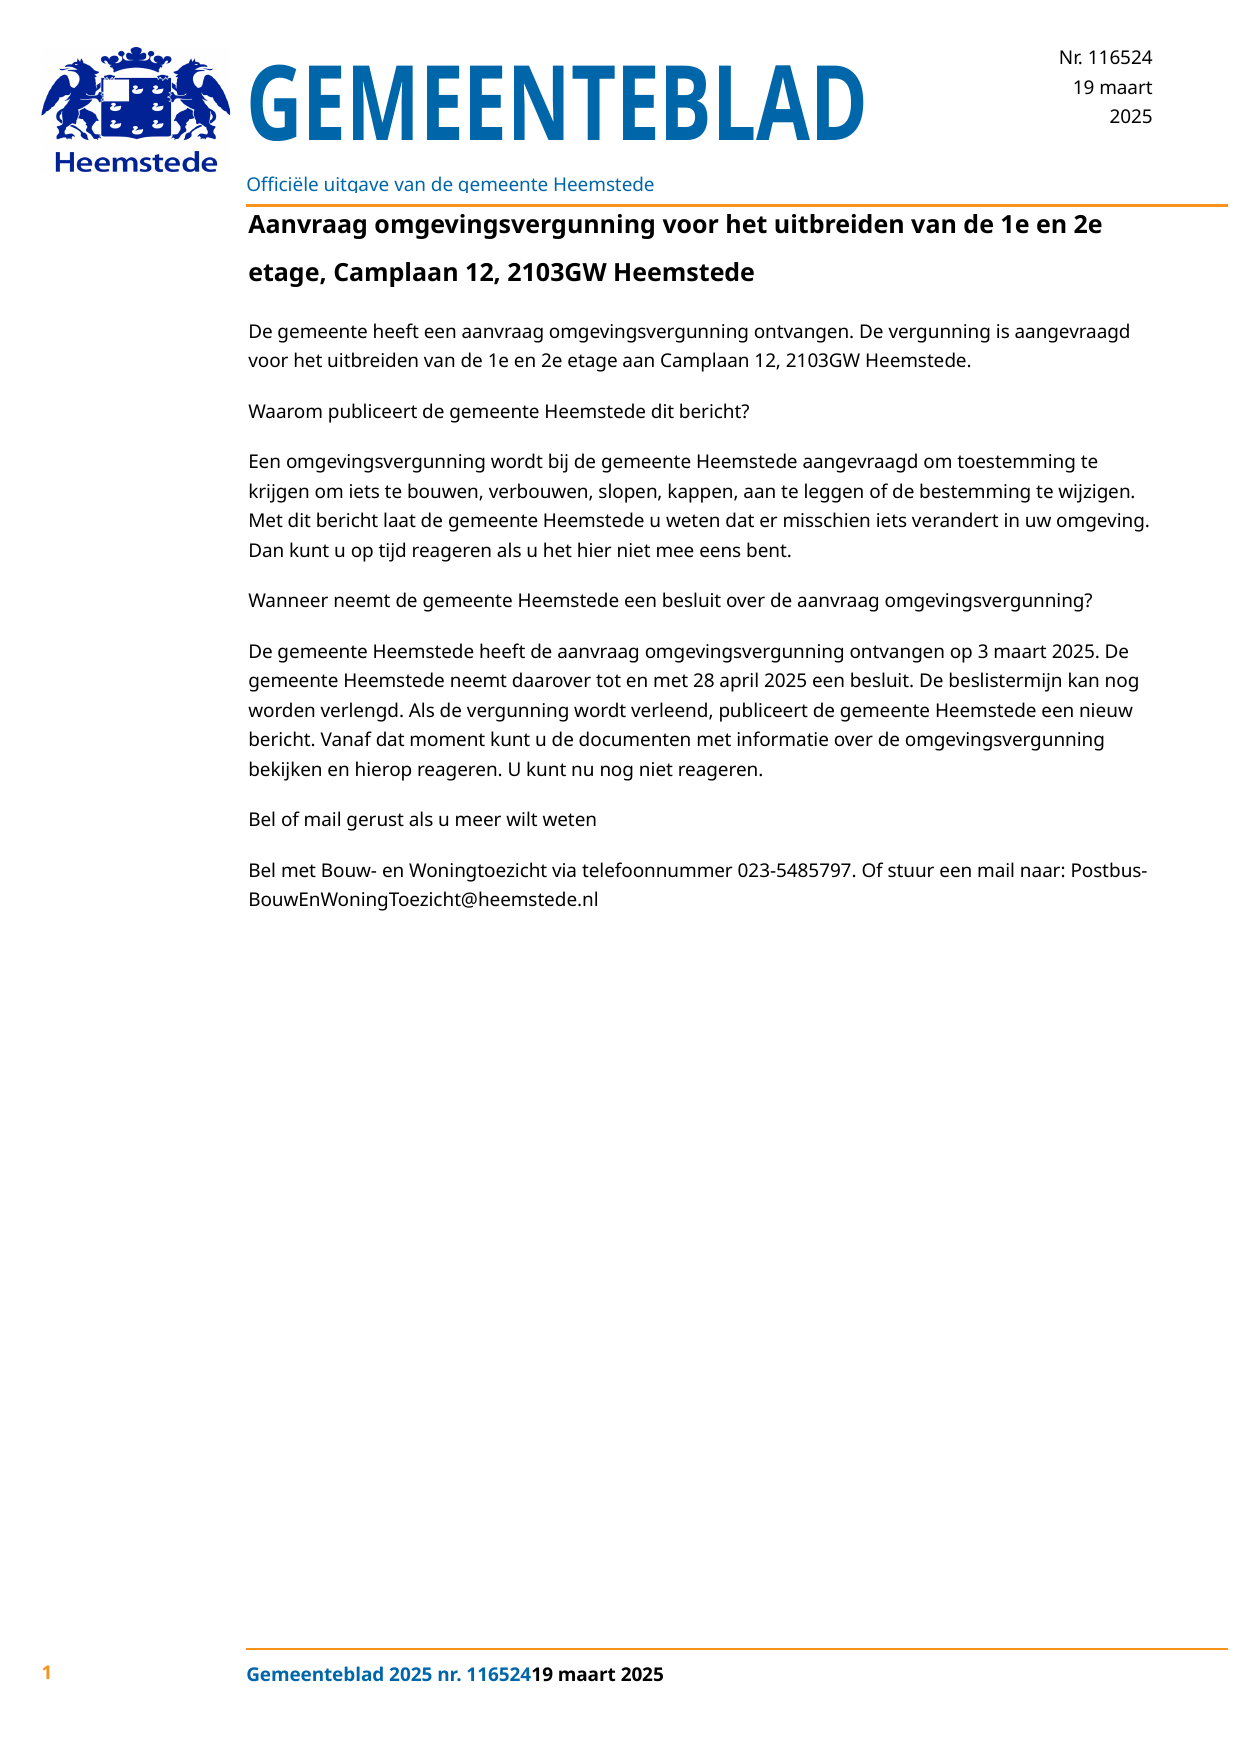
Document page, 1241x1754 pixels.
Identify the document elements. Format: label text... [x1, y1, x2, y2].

text De gemeente Heemstede heeft de aanvraag omgevingsvergunning ontvangen op 3 maart 2025. De gemeente Heemstede neemt daarover tot en met 28 april 2025 een besluit. De beslistermijn kan nog worden verlengd. Als de vergunning wordt verleend, publiceert de gemeente Heemstede een nieuw bericht. Vanaf dat moment kunt u de documenten met informatie over de omgevingsvergunning bekijken en hierop reageren. U kunt nu nog niet reageren. [248, 638, 1152, 782]
text Waarom publiceert de gemeente Heemstede dit bericht? [248, 398, 1152, 424]
text Een omgevingsvergunning wordt bij de gemeente Heemstede aangevraagd om toestemming te krijgen om iets te bouwen, verbouwen, slopen, kappen, aan te leggen of de bestemming te wijzigen. Met dit bericht laat de gemeente Heemstede u weten dat er misschien iets verandert in uw omgeving. Dan kunt u op tijd reageren als u het hier niet mee eens bent. [248, 448, 1152, 563]
text Bel of mail gerust als u meer wilt weten [248, 807, 1152, 832]
text Wanneer neemt de gemeente Heemstede een besluit over de aanvraag omgevingsvergunning? [248, 587, 1152, 613]
picture [41, 47, 231, 172]
text Bel met Bouw- en Woningtoezicht via telefoonnummer 023-5485797. Of stuur een mail naar: Postbus-BouwEnWoningToezicht@heemstede.nl [248, 857, 1152, 912]
text De gemeente heeft een aanvraag omgevingsvergunning ontvangen. De vergunning is aangevraagd voor het uitbreiden van de 1e en 2e etage aan Camplaan 12, 2103GW Heemstede. [248, 318, 1152, 373]
text Aanvraag omgevingsvergunning voor het uitbreiden van de 1e en 2e etage, Camplaan 12, 2103GW Heemstede [248, 207, 1152, 288]
